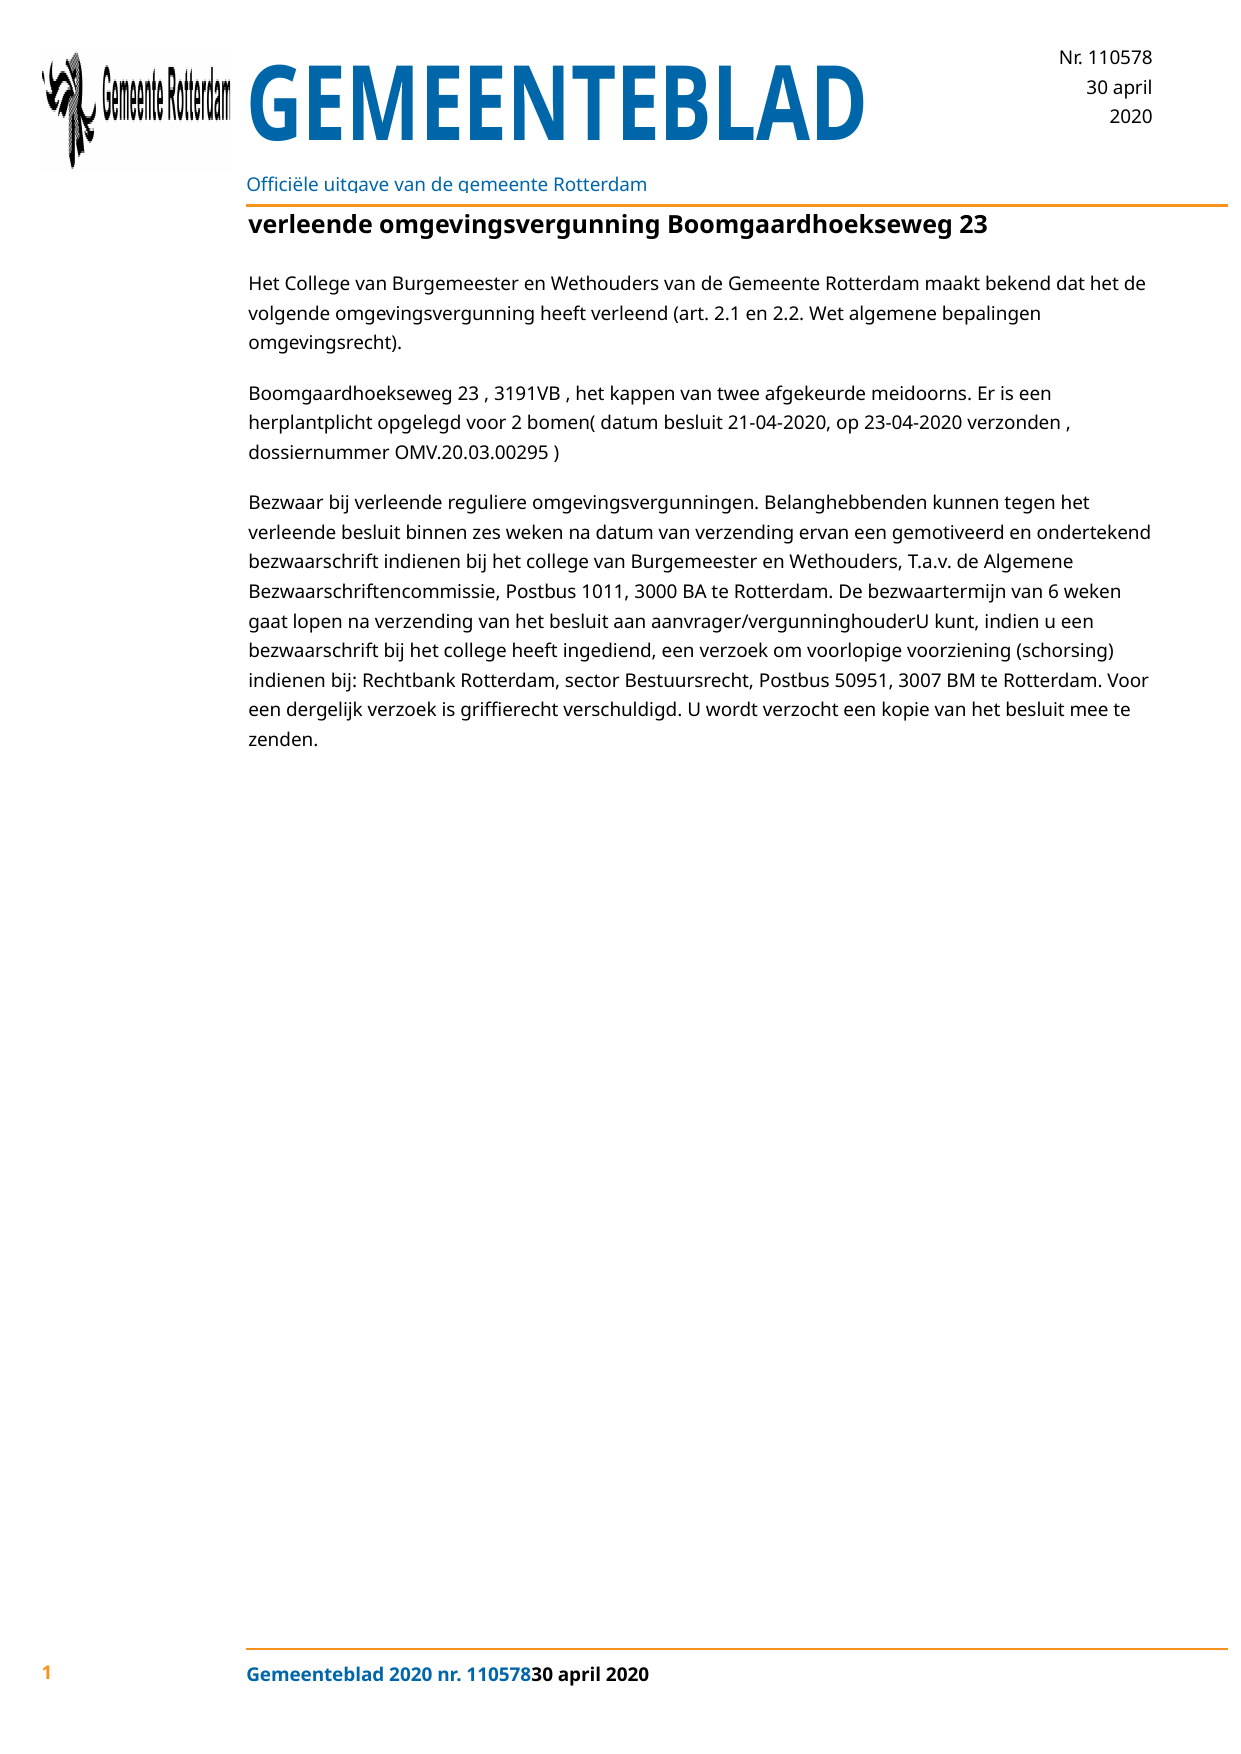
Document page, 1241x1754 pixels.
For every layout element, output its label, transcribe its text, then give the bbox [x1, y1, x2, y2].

text Bezwaar bij verleende reguliere omgevingsvergunningen. Belanghebbenden kunnen tegen het verleende besluit binnen zes weken na datum van verzending ervan een gemotiveerd en ondertekend bezwaarschrift indienen bij het college van Burgemeester en Wethouders, T.a.v. de Algemene Bezwaarschriftencommissie, Postbus 1011, 3000 BA te Rotterdam. De bezwaartermijn van 6 weken gaat lopen na verzending van het besluit aan aanvrager/vergunninghouderU kunt, indien u een bezwaarschrift bij het college heeft ingediend, een verzoek om voorlopige voorziening (schorsing) indienen bij: Rechtbank Rotterdam, sector Bestuursrecht, Postbus 50951, 3007 BM te Rotterdam. Voor een dergelijk verzoek is griffierecht verschuldigd. U wordt verzocht een kopie van het besluit mee te zenden. [248, 489, 1152, 752]
text Het College van Burgemeester en Wethouders van de Gemeente Rotterdam maakt bekend dat het de volgende omgevingsvergunning heeft verleend (art. 2.1 en 2.2. Wet algemene bepalingen omgevingsrecht). [248, 270, 1152, 355]
text verleende omgevingsvergunning Boomgaardhoekseweg 23 [248, 207, 1152, 241]
text Boomgaardhoekseweg 23 , 3191VB , het kappen van twee afgekeurde meidoorns. Er is een herplantplicht opgelegd voor 2 bomen( datum besluit 21-04-2020, op 23-04-2020 verzonden , dossiernummer OMV.20.03.00295 ) [248, 380, 1152, 465]
picture [41, 47, 231, 172]
